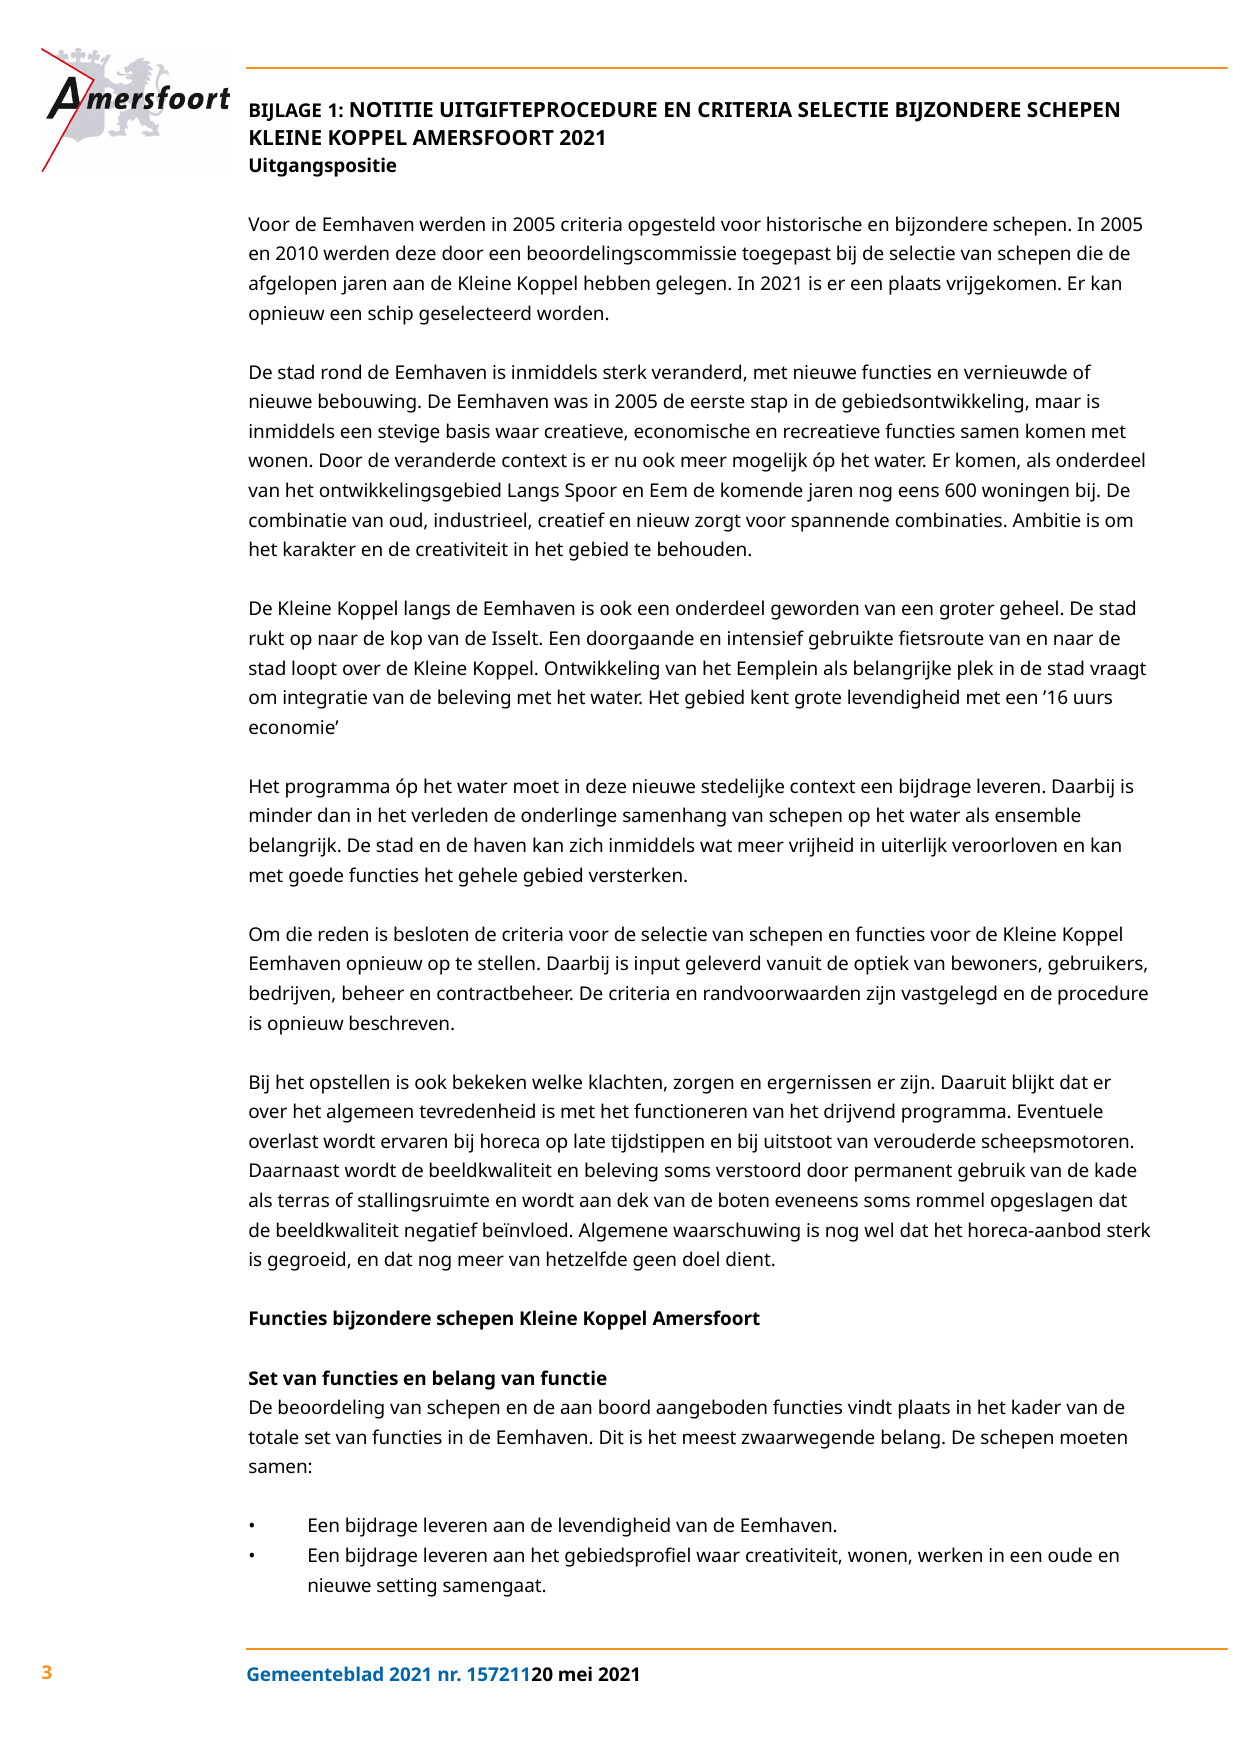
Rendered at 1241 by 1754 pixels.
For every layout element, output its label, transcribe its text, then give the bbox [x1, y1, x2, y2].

text De Kleine Koppel langs de Eemhaven is ook een onderdeel geworden van een groter geheel. De stad rukt op naar de kop van de Isselt. Een doorgaande en intensief gebruikte fietsroute van en naar de stad loopt over de Kleine Koppel. Ontwikkeling van het Eemplein als belangrijke plek in de stad vraagt om integratie van de beleving met het water. Het gebied kent grote levendigheid met een ’16 uurs economie’ [248, 596, 1152, 739]
text Om die reden is besloten de criteria voor de selectie van schepen en functies voor de Kleine Koppel Eemhaven opnieuw op te stellen. Daarbij is input geleverd vanuit de optiek van bewoners, gebruikers, bedrijven, beheer en contractbeheer. De criteria en randvoorwaarden zijn vastgelegd en de procedure is opnieuw beschreven. [248, 921, 1152, 1035]
text Functies bijzondere schepen Kleine Koppel Amersfoort [248, 1306, 1152, 1331]
text De stad rond de Eemhaven is inmiddels sterk veranderd, met nieuwe functies en vernieuwde of nieuwe bebouwing. De Eemhaven was in 2005 de eerste stap in de gebiedsontwikkeling, maar is inmiddels een stevige basis waar creatieve, economische en recreatieve functies samen komen met wonen. Door de veranderde context is er nu ook meer mogelijk óp het water. Er komen, als onderdeel van het ontwikkelingsgebied Langs Spoor en Eem de komende jaren nog eens 600 woningen bij. De combinatie van oud, industrieel, creatief en nieuw zorgt voor spannende combinaties. Ambitie is om het karakter en de creativiteit in het gebied te behouden. [248, 359, 1152, 562]
list Een bijdrage leveren aan het gebiedsprofiel waar creativiteit, wonen, werken in een oude en nieuwe setting samengaat. [248, 1542, 1152, 1597]
text BIJLAGE 1: NOTITIE UITGIFTEPROCEDURE EN CRITERIA SELECTIE BIJZONDERE SCHEPEN KLEINE KOPPEL AMERSFOORT 2021 [248, 95, 1152, 152]
text Het programma óp het water moet in deze nieuwe stedelijke context een bijdrage leveren. Daarbij is minder dan in het verleden de onderlinge samenhang van schepen op het water als ensemble belangrijk. De stad en de haven kan zich inmiddels wat meer vrijheid in uiterlijk veroorloven en kan met goede functies het gehele gebied versterken. [248, 773, 1152, 887]
text Voor de Eemhaven werden in 2005 criteria opgesteld voor historische en bijzondere schepen. In 2005 en 2010 werden deze door een beoordelingscommissie toegepast bij de selectie van schepen die de afgelopen jaren aan de Kleine Koppel hebben gelegen. In 2021 is er een plaats vrijgekomen. Er kan opnieuw een schip geselecteerd worden. [248, 211, 1152, 325]
text Set van functies en belang van functie [248, 1365, 1152, 1390]
text De beoordeling van schepen en de aan boord aangeboden functies vindt plaats in het kader van de totale set van functies in de Eemhaven. Dit is het meest zwaarwegende belang. De schepen moeten samen: [248, 1394, 1152, 1479]
text Bij het opstellen is ook bekeken welke klachten, zorgen en ergernissen er zijn. Daaruit blijkt dat er over het algemeen tevredenheid is met het functioneren van het drijvend programma. Eventuele overlast wordt ervaren bij horeca op late tijdstippen en bij uitstoot van verouderde scheepsmotoren. Daarnaast wordt de beeldkwaliteit en beleving soms verstoord door permanent gebruik van de kade als terras of stallingsruimte en wordt aan dek van de boten eveneens soms rommel opgeslagen dat de beeldkwaliteit negatief beïnvloed. Algemene waarschuwing is nog wel dat het horeca-aanbod sterk is gegroeid, en dat nog meer van hetzelfde geen doel dient. [248, 1069, 1152, 1272]
text Uitgangspositie [248, 152, 1152, 177]
picture [41, 47, 231, 172]
list Een bijdrage leveren aan de levendigheid van de Eemhaven. [248, 1513, 1152, 1538]
